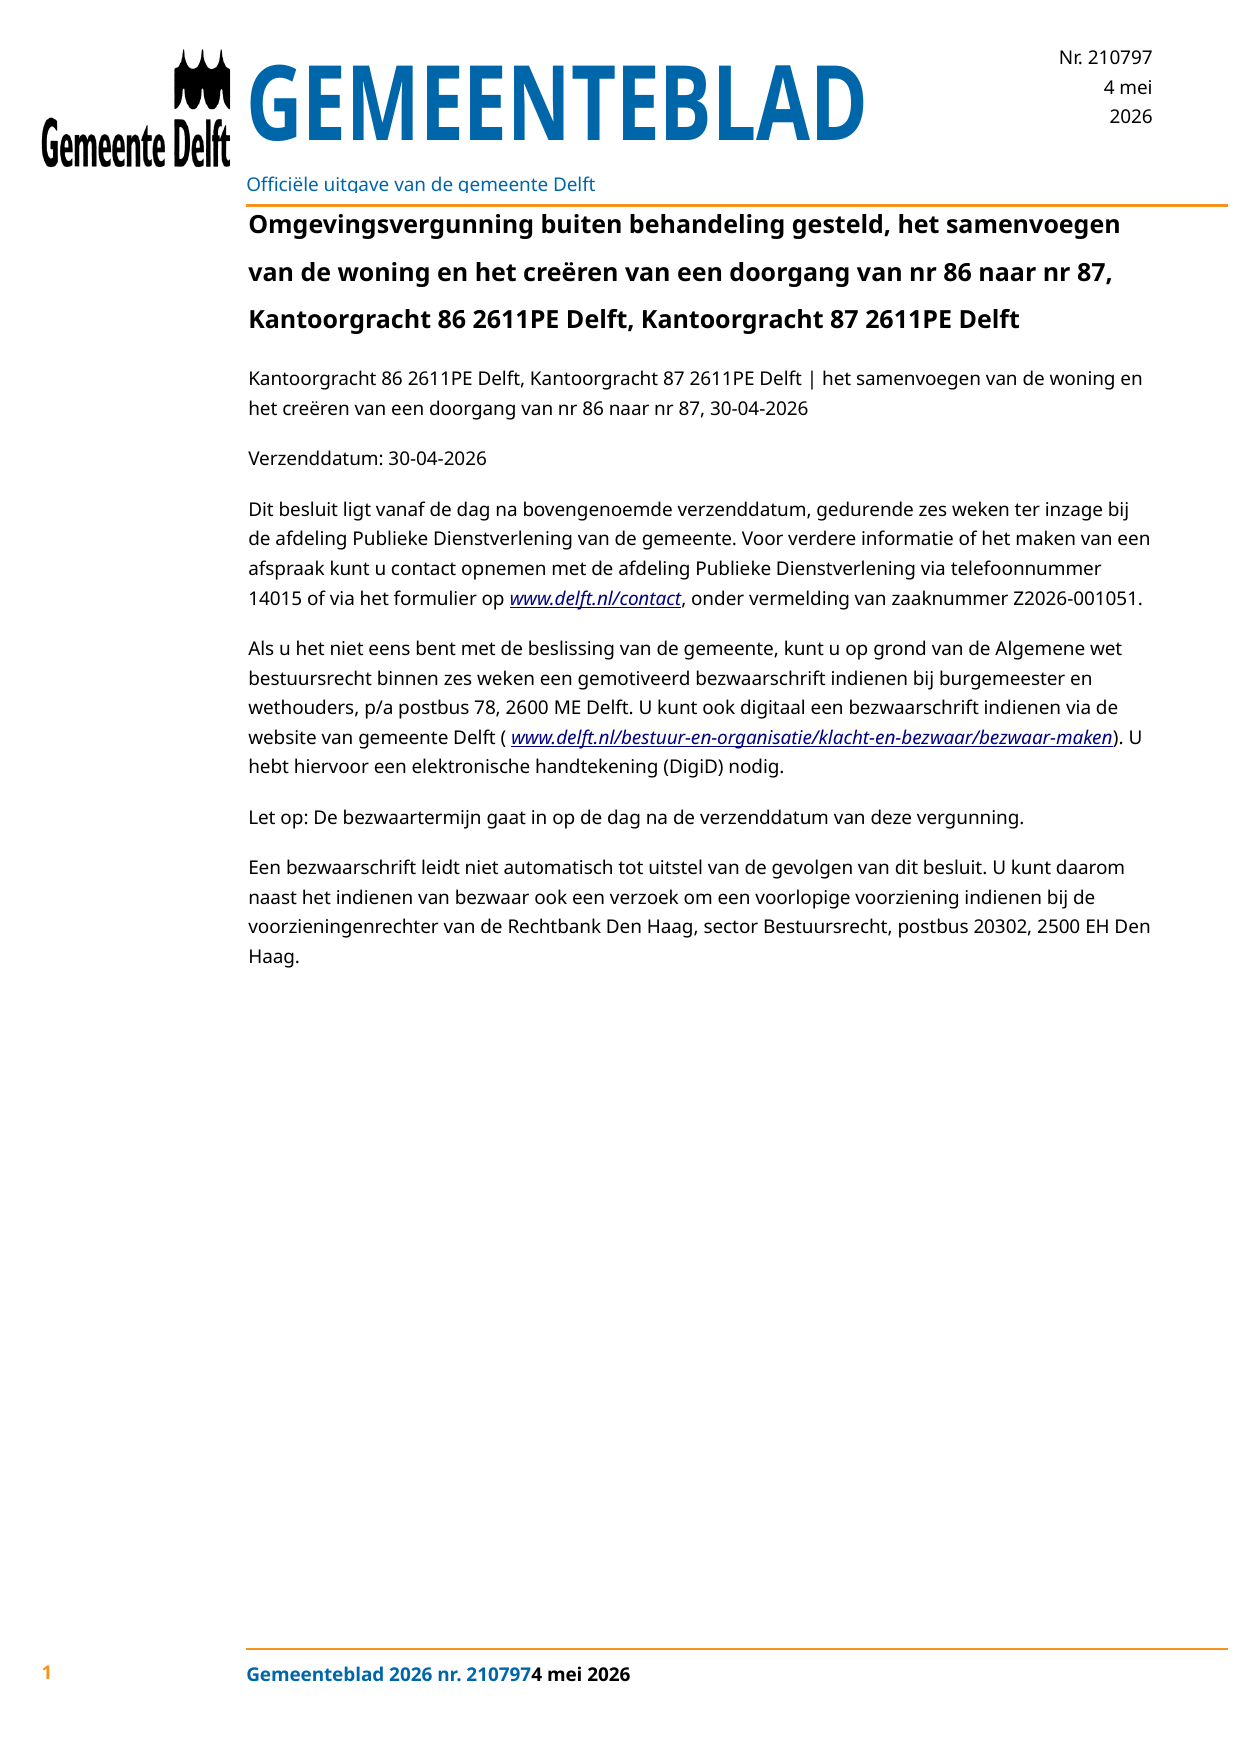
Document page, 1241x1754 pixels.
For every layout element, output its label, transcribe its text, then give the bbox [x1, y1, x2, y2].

picture [41, 47, 231, 172]
text Dit besluit ligt vanaf de dag na bovengenoemde verzenddatum, gedurende zes weken ter inzage bij de afdeling Publieke Dienstverlening van de gemeente. Voor verdere informatie of het maken van een afspraak kunt u contact opnemen met de afdeling Publieke Dienstverlening via telefoonnummer 14015 of via het formulier op www.delft.nl/contact, onder vermelding van zaaknummer Z2026-001051. [248, 496, 1152, 610]
text Als u het niet eens bent met de beslissing van de gemeente, kunt u op grond van de Algemene wet bestuursrecht binnen zes weken een gemotiveerd bezwaarschrift indienen bij burgemeester en wethouders, p/a postbus 78, 2600 ME Delft. U kunt ook digitaal een bezwaarschrift indienen via de website van gemeente Delft ( www.delft.nl/bestuur-en-organisatie/klacht-en-bezwaar/bezwaar-maken). U hebt hiervoor een elektronische handtekening (DigiD) nodig. [248, 635, 1152, 779]
text Omgevingsvergunning buiten behandeling gesteld, het samenvoegen van de woning en het creëren van een doorgang van nr 86 naar nr 87, Kantoorgracht 86 2611PE Delft, Kantoorgracht 87 2611PE Delft [248, 207, 1152, 336]
text Kantoorgracht 86 2611PE Delft, Kantoorgracht 87 2611PE Delft | het samenvoegen van de woning en het creëren van een doorgang van nr 86 naar nr 87, 30-04-2026 [248, 366, 1152, 421]
text Een bezwaarschrift leidt niet automatisch tot uitstel van de gevolgen van dit besluit. U kunt daarom naast het indienen van bezwaar ook een verzoek om een voorlopige voorziening indienen bij de voorzieningenrechter van de Rechtbank Den Haag, sector Bestuursrecht, postbus 20302, 2500 EH Den Haag. [248, 854, 1152, 969]
text Let op: De bezwaartermijn gaat in op de dag na de verzenddatum van deze vergunning. [248, 804, 1152, 829]
text Verzenddatum: 30-04-2026 [248, 446, 1152, 471]
